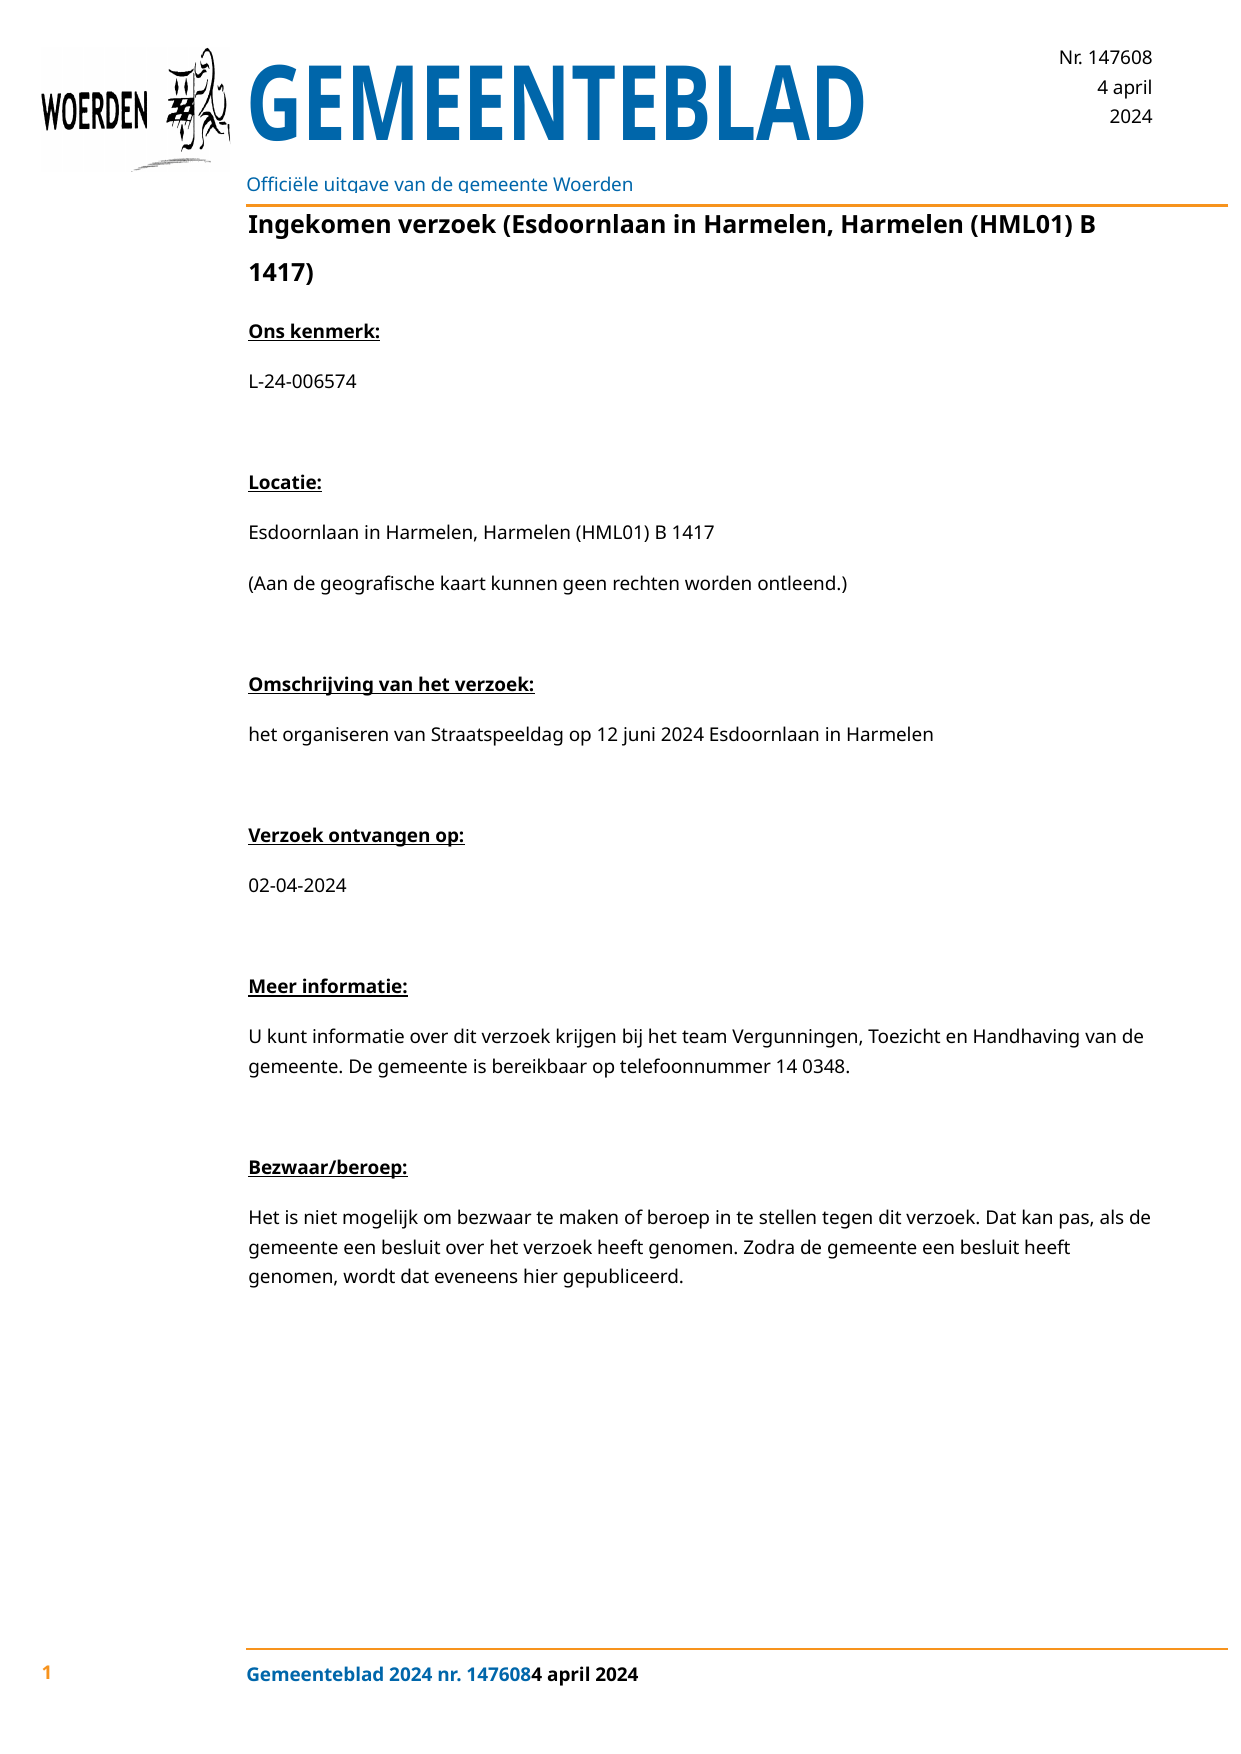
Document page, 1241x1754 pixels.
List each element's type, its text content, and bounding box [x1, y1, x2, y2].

text 02-04-2024 [248, 872, 1152, 898]
text Meer informatie: [248, 973, 1152, 999]
text (Aan de geografische kaart kunnen geen rechten worden ontleend.) [248, 570, 1152, 596]
text U kunt informatie over dit verzoek krijgen bij het team Vergunningen, Toezicht en Handhaving van de gemeente. De gemeente is bereikbaar op telefoonnummer 14 0348. [248, 1024, 1152, 1079]
text Omschrijving van het verzoek: [248, 671, 1152, 697]
text Esdoornlaan in Harmelen, Harmelen (HML01) B 1417 [248, 519, 1152, 545]
text het organiseren van Straatspeeldag op 12 juni 2024 Esdoornlaan in Harmelen [248, 721, 1152, 747]
text Het is niet mogelijk om bezwaar te maken of beroep in te stellen tegen dit verzoek. Dat kan pas, als de gemeente een besluit over het verzoek heeft genomen. Zodra de gemeente een besluit heeft genomen, wordt dat eveneens hier gepubliceerd. [248, 1204, 1152, 1289]
text Locatie: [248, 469, 1152, 495]
text Verzoek ontvangen op: [248, 822, 1152, 848]
text Ons kenmerk: [248, 318, 1152, 344]
text Ingekomen verzoek (Esdoornlaan in Harmelen, Harmelen (HML01) B 1417) [248, 207, 1152, 288]
picture [41, 47, 231, 172]
text L-24-006574 [248, 368, 1152, 394]
text Bezwaar/beroep: [248, 1154, 1152, 1180]
